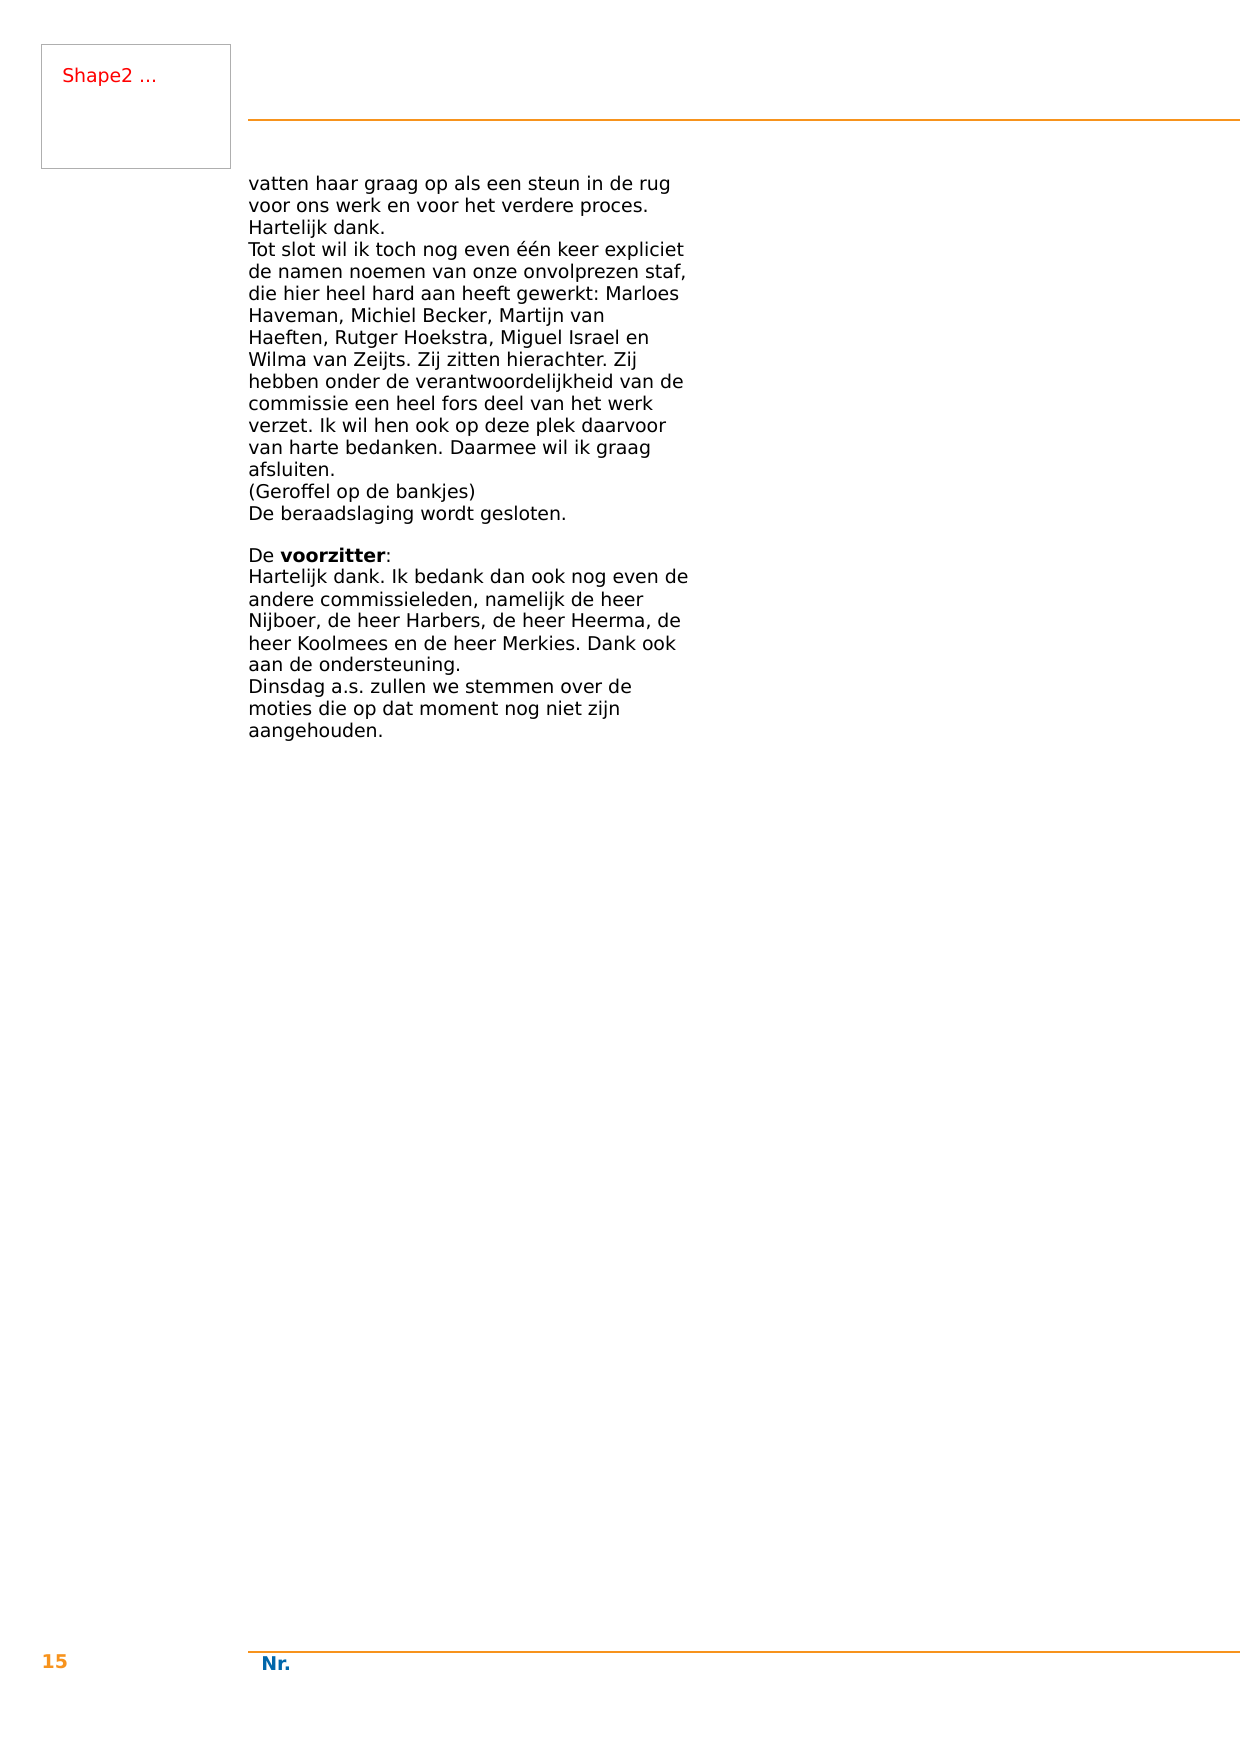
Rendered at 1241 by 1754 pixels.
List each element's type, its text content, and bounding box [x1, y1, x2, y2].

text (Geroffel op de bankjes) [248, 481, 691, 502]
text De beraadslaging wordt gesloten. [248, 502, 691, 524]
text Dinsdag a.s. zullen we stemmen over de moties die op dat moment nog niet zijn aangehouden. [248, 676, 691, 742]
text Tot slot wil ik toch nog even één keer expliciet de namen noemen van onze onvolprezen staf, die hier heel hard aan heeft gewerkt: Marloes Haveman, Michiel Becker, Martijn van Haeften, Rutger Hoekstra, Miguel Israel en Wilma van Zeijts. Zij zitten hierachter. Zij hebben onder de verantwoordelijkheid van de commissie een heel fors deel van het werk verzet. Ik wil hen ook op deze plek daarvoor van harte bedanken. Daarmee wil ik graag afsluiten. [248, 239, 691, 481]
text Hartelijk dank. Ik bedank dan ook nog even de andere commissieleden, namelijk de heer Nijboer, de heer Harbers, de heer Heerma, de heer Koolmees en de heer Merkies. Dank ook aan de ondersteuning. [248, 566, 691, 676]
text De voorzitter: [248, 544, 691, 566]
text vatten haar graag op als een steun in de rug voor ons werk en voor het verdere proces. Hartelijk dank. [248, 173, 691, 239]
